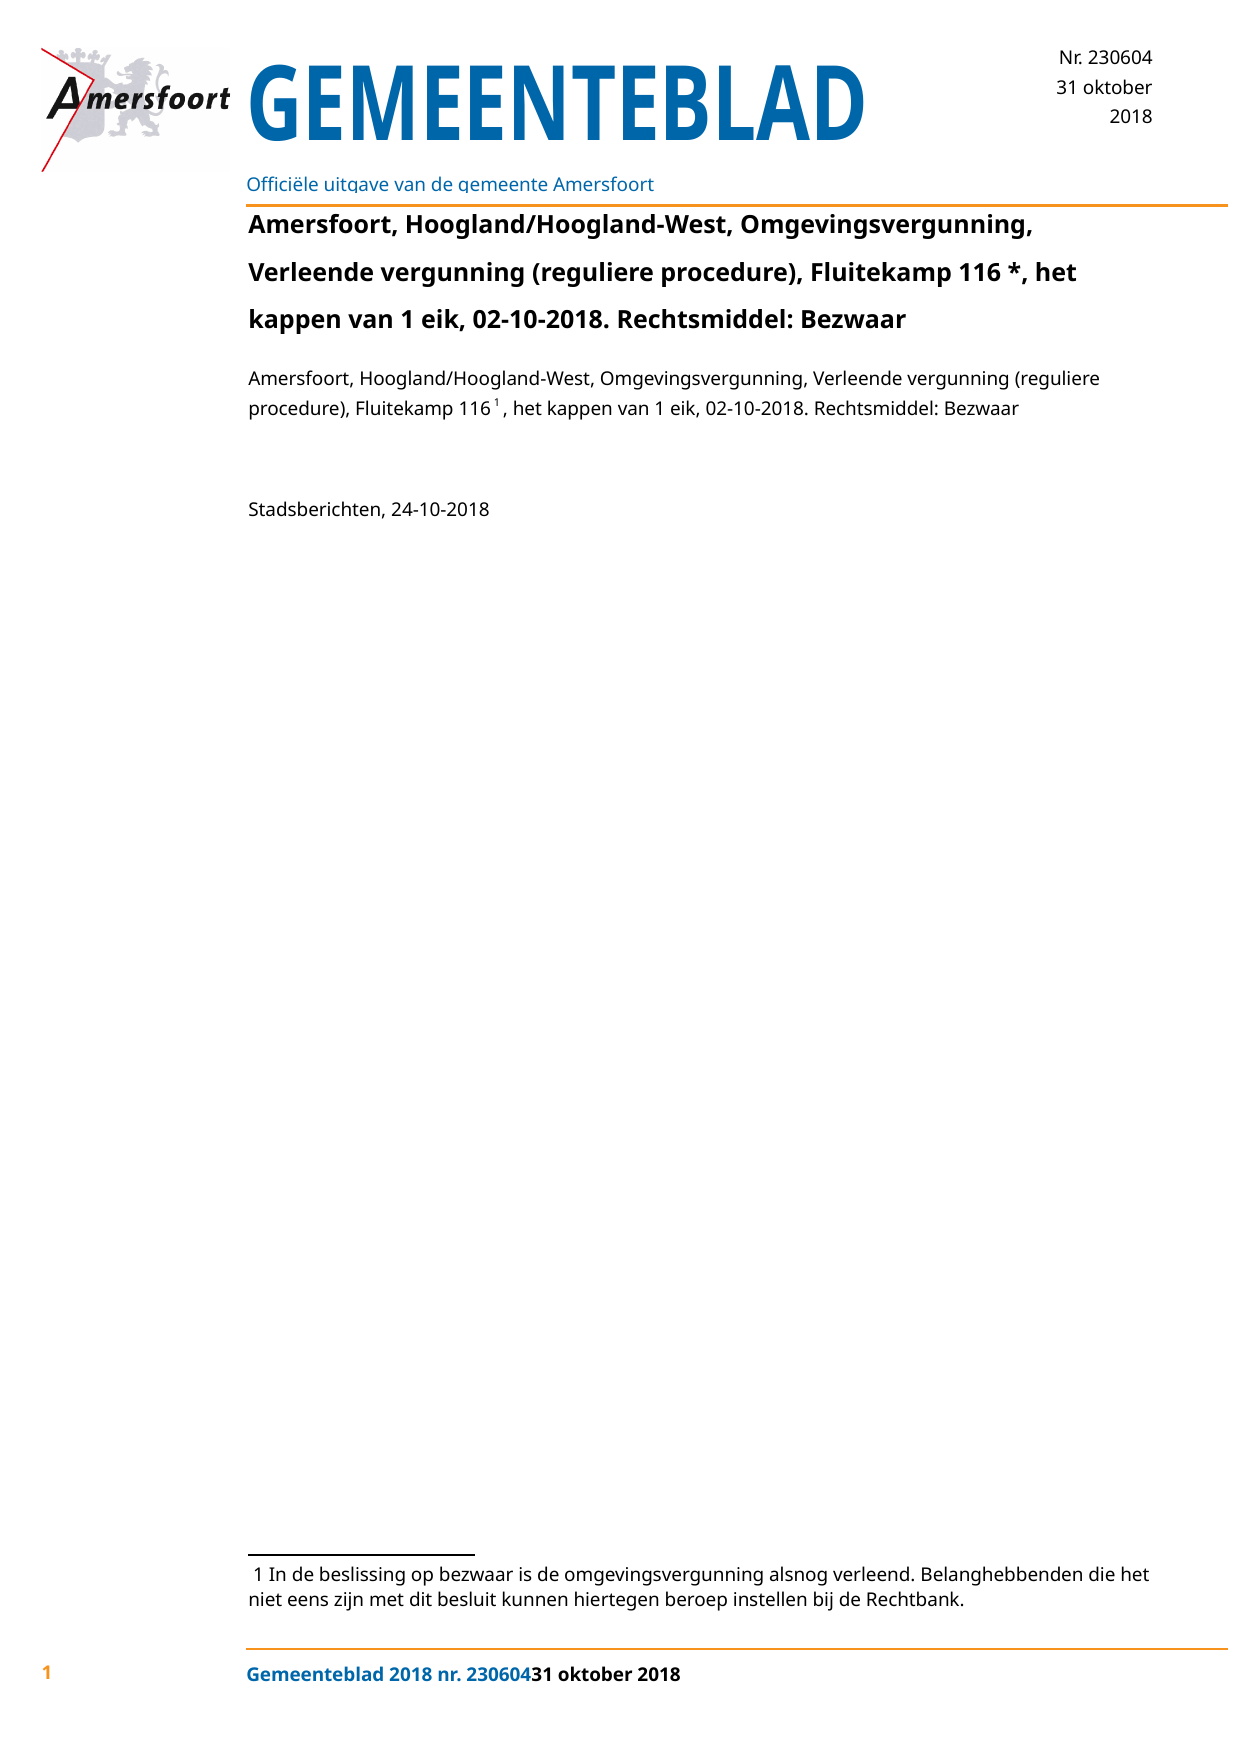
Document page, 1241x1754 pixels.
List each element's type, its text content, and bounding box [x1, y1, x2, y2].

text Amersfoort, Hoogland/Hoogland-West, Omgevingsvergunning, Verleende vergunning (reguliere procedure), Fluitekamp 116 *, het kappen van 1 eik, 02-10-2018. Rechtsmiddel: Bezwaar [248, 207, 1152, 336]
text Amersfoort, Hoogland/Hoogland-West, Omgevingsvergunning, Verleende vergunning (reguliere procedure), Fluitekamp 116, het kappen van 1 eik, 02-10-2018. Rechtsmiddel: Bezwaar [248, 366, 1152, 421]
text Stadsberichten, 24-10-2018 [248, 496, 1152, 522]
picture [41, 47, 231, 172]
text In de beslissing op bezwaar is de omgevingsvergunning alsnog verleend. Belanghebbenden die het niet eens zijn met dit besluit kunnen hiertegen beroep instellen bij de Rechtbank. [248, 1561, 1152, 1612]
